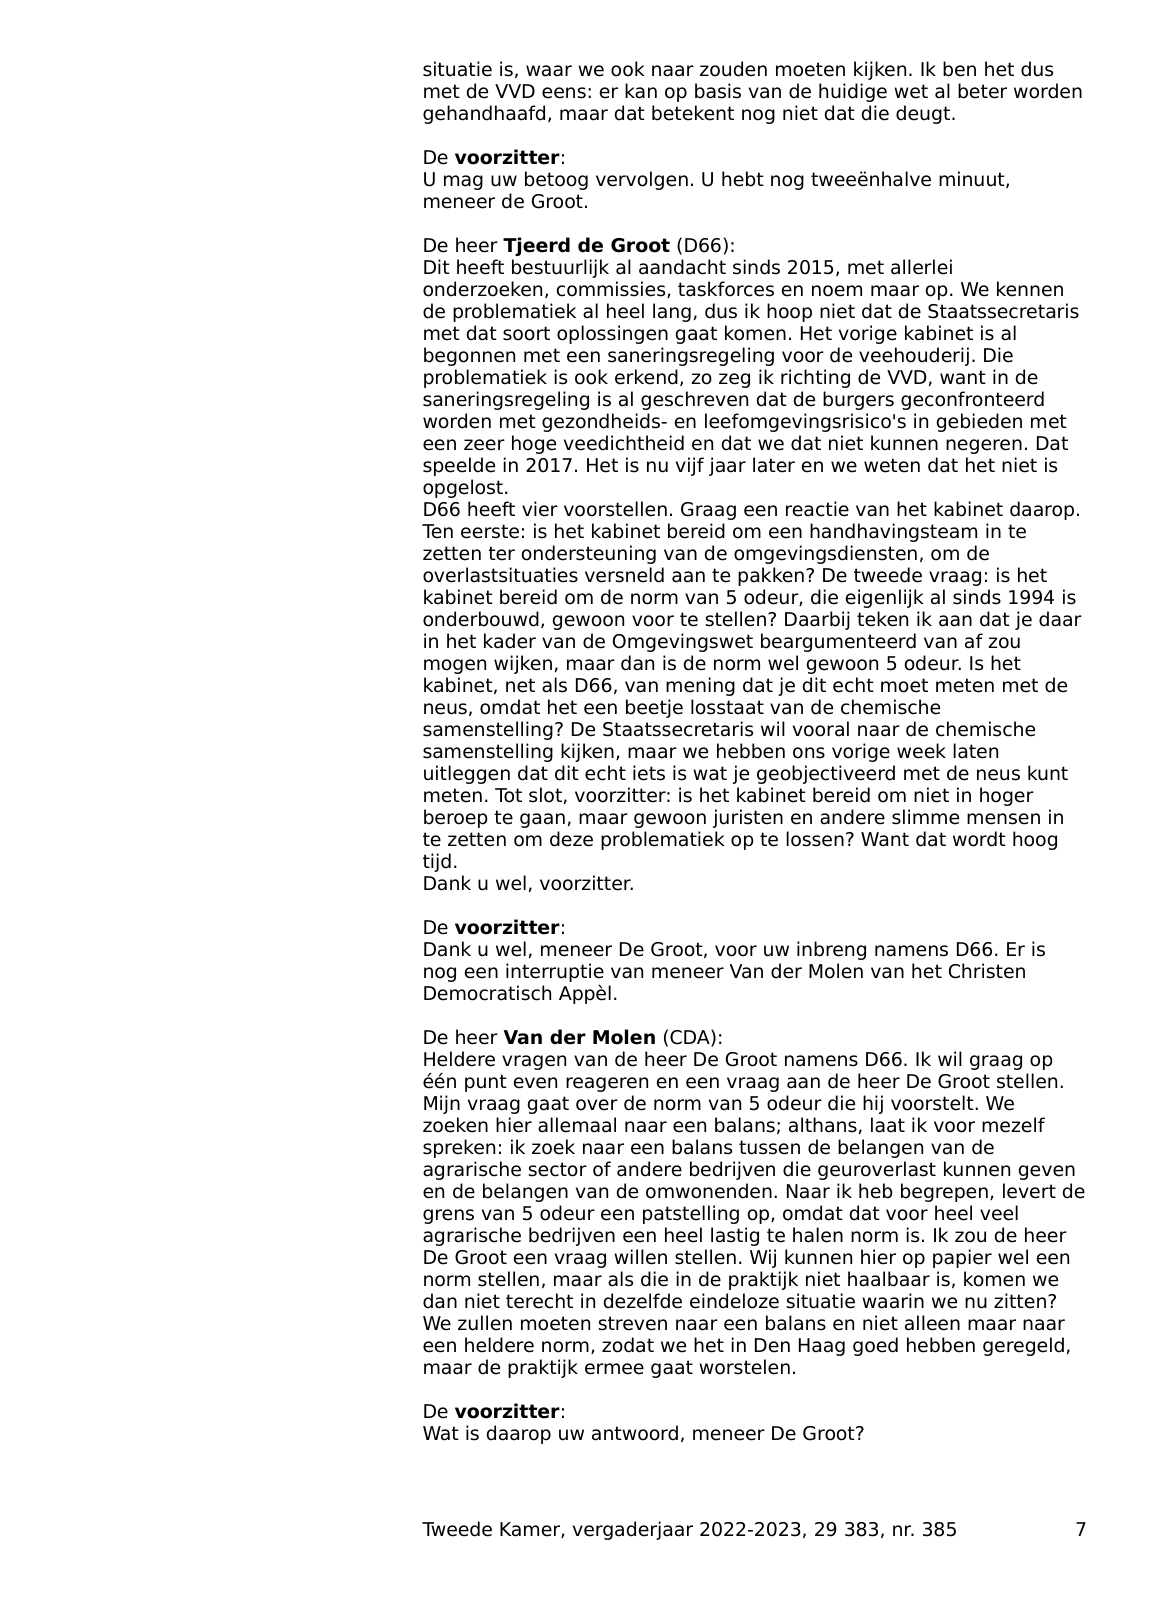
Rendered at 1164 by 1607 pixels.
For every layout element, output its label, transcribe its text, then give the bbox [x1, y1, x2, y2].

text Dank u wel, voorzitter. [422, 873, 1087, 895]
text De voorzitter: [422, 1401, 1087, 1423]
text D66 heeft vier voorstellen. Graag een reactie van het kabinet daarop. Ten eerste: is het kabinet bereid om een handhavingsteam in te zetten ter ondersteuning van de omgevingsdiensten, om de overlastsituaties versneld aan te pakken? De tweede vraag: is het kabinet bereid om de norm van 5 odeur, die eigenlijk al sinds 1994 is onderbouwd, gewoon voor te stellen? Daarbij teken ik aan dat je daar in het kader van de Omgevingswet beargumenteerd van af zou mogen wijken, maar dan is de norm wel gewoon 5 odeur. Is het kabinet, net als D66, van mening dat je dit echt moet meten met de neus, omdat het een beetje losstaat van de chemische samenstelling? De Staatssecretaris wil vooral naar de chemische samenstelling kijken, maar we hebben ons vorige week laten uitleggen dat dit echt iets is wat je geobjectiveerd met de neus kunt meten. Tot slot, voorzitter: is het kabinet bereid om niet in hoger beroep te gaan, maar gewoon juristen en andere slimme mensen in te zetten om deze problematiek op te lossen? Want dat wordt hoog tijd. [422, 499, 1087, 873]
text Dank u wel, meneer De Groot, voor uw inbreng namens D66. Er is nog een interruptie van meneer Van der Molen van het Christen Democratisch Appèl. [422, 939, 1087, 1005]
text De voorzitter: [422, 147, 1087, 169]
text situatie is, waar we ook naar zouden moeten kijken. Ik ben het dus met de VVD eens: er kan op basis van de huidige wet al beter worden gehandhaafd, maar dat betekent nog niet dat die deugt. [422, 59, 1087, 125]
text Dit heeft bestuurlijk al aandacht sinds 2015, met allerlei onderzoeken, commissies, taskforces en noem maar op. We kennen de problematiek al heel lang, dus ik hoop niet dat de Staatssecretaris met dat soort oplossingen gaat komen. Het vorige kabinet is al begonnen met een saneringsregeling voor de veehouderij. Die problematiek is ook erkend, zo zeg ik richting de VVD, want in de saneringsregeling is al geschreven dat de burgers geconfronteerd worden met gezondheids- en leefomgevingsrisico's in gebieden met een zeer hoge veedichtheid en dat we dat niet kunnen negeren. Dat speelde in 2017. Het is nu vijf jaar later en we weten dat het niet is opgelost. [422, 257, 1087, 499]
text De heer Tjeerd de Groot (D66): [422, 235, 1087, 257]
text De heer Van der Molen (CDA): [422, 1027, 1087, 1049]
text Wat is daarop uw antwoord, meneer De Groot? [422, 1423, 1087, 1445]
text Heldere vragen van de heer De Groot namens D66. Ik wil graag op één punt even reageren en een vraag aan de heer De Groot stellen. Mijn vraag gaat over de norm van 5 odeur die hij voorstelt. We zoeken hier allemaal naar een balans; althans, laat ik voor mezelf spreken: ik zoek naar een balans tussen de belangen van de agrarische sector of andere bedrijven die geuroverlast kunnen geven en de belangen van de omwonenden. Naar ik heb begrepen, levert de grens van 5 odeur een patstelling op, omdat dat voor heel veel agrarische bedrijven een heel lastig te halen norm is. Ik zou de heer De Groot een vraag willen stellen. Wij kunnen hier op papier wel een norm stellen, maar als die in de praktijk niet haalbaar is, komen we dan niet terecht in dezelfde eindeloze situatie waarin we nu zitten? We zullen moeten streven naar een balans en niet alleen maar naar een heldere norm, zodat we het in Den Haag goed hebben geregeld, maar de praktijk ermee gaat worstelen. [422, 1049, 1087, 1379]
text De voorzitter: [422, 917, 1087, 939]
text U mag uw betoog vervolgen. U hebt nog tweeënhalve minuut, meneer de Groot. [422, 169, 1087, 213]
